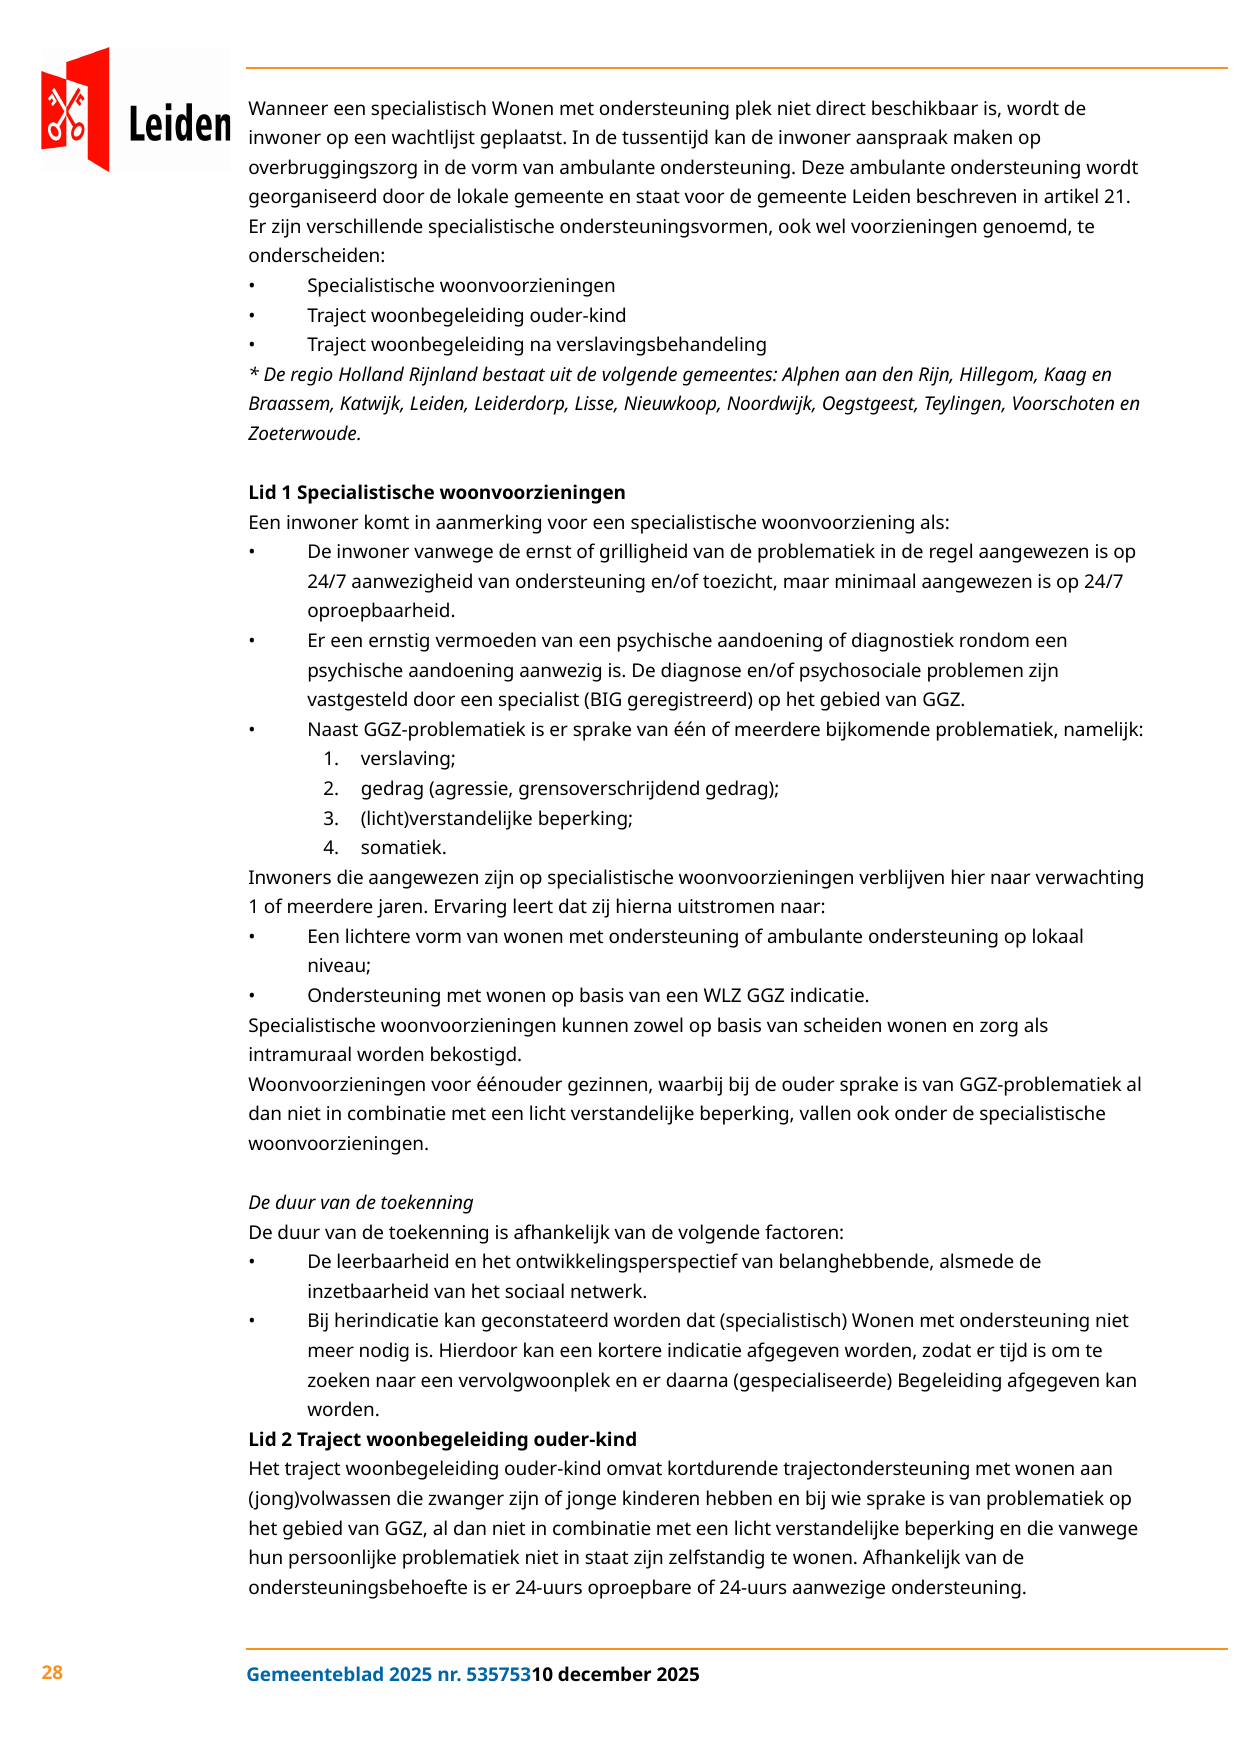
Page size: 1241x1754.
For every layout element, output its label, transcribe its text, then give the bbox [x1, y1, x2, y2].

text Er zijn verschillende specialistische ondersteuningsvormen, ook wel voorzieningen genoemd, te onderscheiden: [248, 213, 1152, 268]
text Specialistische woonvoorzieningen kunnen zowel op basis van scheiden wonen en zorg als intramuraal worden bekostigd. [248, 1012, 1152, 1067]
list Naast GGZ-problematiek is er sprake van één of meerdere bijkomende problematiek, namelijk: [248, 716, 1152, 742]
list (licht)verstandelijke beperking; [323, 805, 1152, 831]
text Lid 2 Traject woonbegeleiding ouder-kind [248, 1426, 1152, 1452]
text Wanneer een specialistisch Wonen met ondersteuning plek niet direct beschikbaar is, wordt de inwoner op een wachtlijst geplaatst. In de tussentijd kan de inwoner aanspraak maken op overbruggingszorg in de vorm van ambulante ondersteuning. Deze ambulante ondersteuning wordt georganiseerd door de lokale gemeente en staat voor de gemeente Leiden beschreven in artikel 21. [248, 95, 1152, 209]
text Inwoners die aangewezen zijn op specialistische woonvoorzieningen verblijven hier naar verwachting 1 of meerdere jaren. Ervaring leert dat zij hierna uitstromen naar: [248, 864, 1152, 919]
list Traject woonbegeleiding ouder-kind [248, 302, 1152, 328]
text De duur van de toekenning [248, 1189, 1152, 1215]
list De leerbaarheid en het ontwikkelingsperspectief van belanghebbende, alsmede de inzetbaarheid van het sociaal netwerk. [248, 1248, 1152, 1304]
list Een lichtere vorm van wonen met ondersteuning of ambulante ondersteuning op lokaal niveau; [248, 923, 1152, 978]
list Traject woonbegeleiding na verslavingsbehandeling [248, 331, 1152, 357]
text Lid 1 Specialistische woonvoorzieningen [248, 479, 1152, 505]
list verslaving; [323, 746, 1152, 771]
text * De regio Holland Rijnland bestaat uit de volgende gemeentes: Alphen aan den Rijn, Hillegom, Kaag en Braassem, Katwijk, Leiden, Leiderdorp, Lisse, Nieuwkoop, Noordwijk, Oegstgeest, Teylingen, Voorschoten en Zoeterwoude. [248, 361, 1152, 446]
list Ondersteuning met wonen op basis van een WLZ GGZ indicatie. [248, 982, 1152, 1008]
text De duur van de toekenning is afhankelijk van de volgende factoren: [248, 1219, 1152, 1245]
list De inwoner vanwege de ernst of grilligheid van de problematiek in de regel aangewezen is op 24/7 aanwezigheid van ondersteuning en/of toezicht, maar minimaal aangewezen is op 24/7 oproepbaarheid. [248, 538, 1152, 623]
list somatiek. [323, 834, 1152, 860]
list gedrag (agressie, grensoverschrijdend gedrag); [323, 775, 1152, 801]
list Specialistische woonvoorzieningen [248, 272, 1152, 298]
text Woonvoorzieningen voor éénouder gezinnen, waarbij bij de ouder sprake is van GGZ-problematiek al dan niet in combinatie met een licht verstandelijke beperking, vallen ook onder de specialistische woonvoorzieningen. [248, 1071, 1152, 1156]
text Het traject woonbegeleiding ouder-kind omvat kortdurende trajectondersteuning met wonen aan (jong)volwassen die zwanger zijn of jonge kinderen hebben en bij wie sprake is van problematiek op het gebied van GGZ, al dan niet in combinatie met een licht verstandelijke beperking en die vanwege hun persoonlijke problematiek niet in staat zijn zelfstandig te wonen. Afhankelijk van de ondersteuningsbehoefte is er 24-uurs oproepbare of 24-uurs aanwezige ondersteuning. [248, 1456, 1152, 1600]
list Bij herindicatie kan geconstateerd worden dat (specialistisch) Wonen met ondersteuning niet meer nodig is. Hierdoor kan een kortere indicatie afgegeven worden, zodat er tijd is om te zoeken naar een vervolgwoonplek en er daarna (gespecialiseerde) Begeleiding afgegeven kan worden. [248, 1308, 1152, 1422]
picture [41, 47, 231, 172]
list Er een ernstig vermoeden van een psychische aandoening of diagnostiek rondom een psychische aandoening aanwezig is. De diagnose en/of psychosociale problemen zijn vastgesteld door een specialist (BIG geregistreerd) op het gebied van GGZ. [248, 627, 1152, 712]
text Een inwoner komt in aanmerking voor een specialistische woonvoorziening als: [248, 509, 1152, 535]
